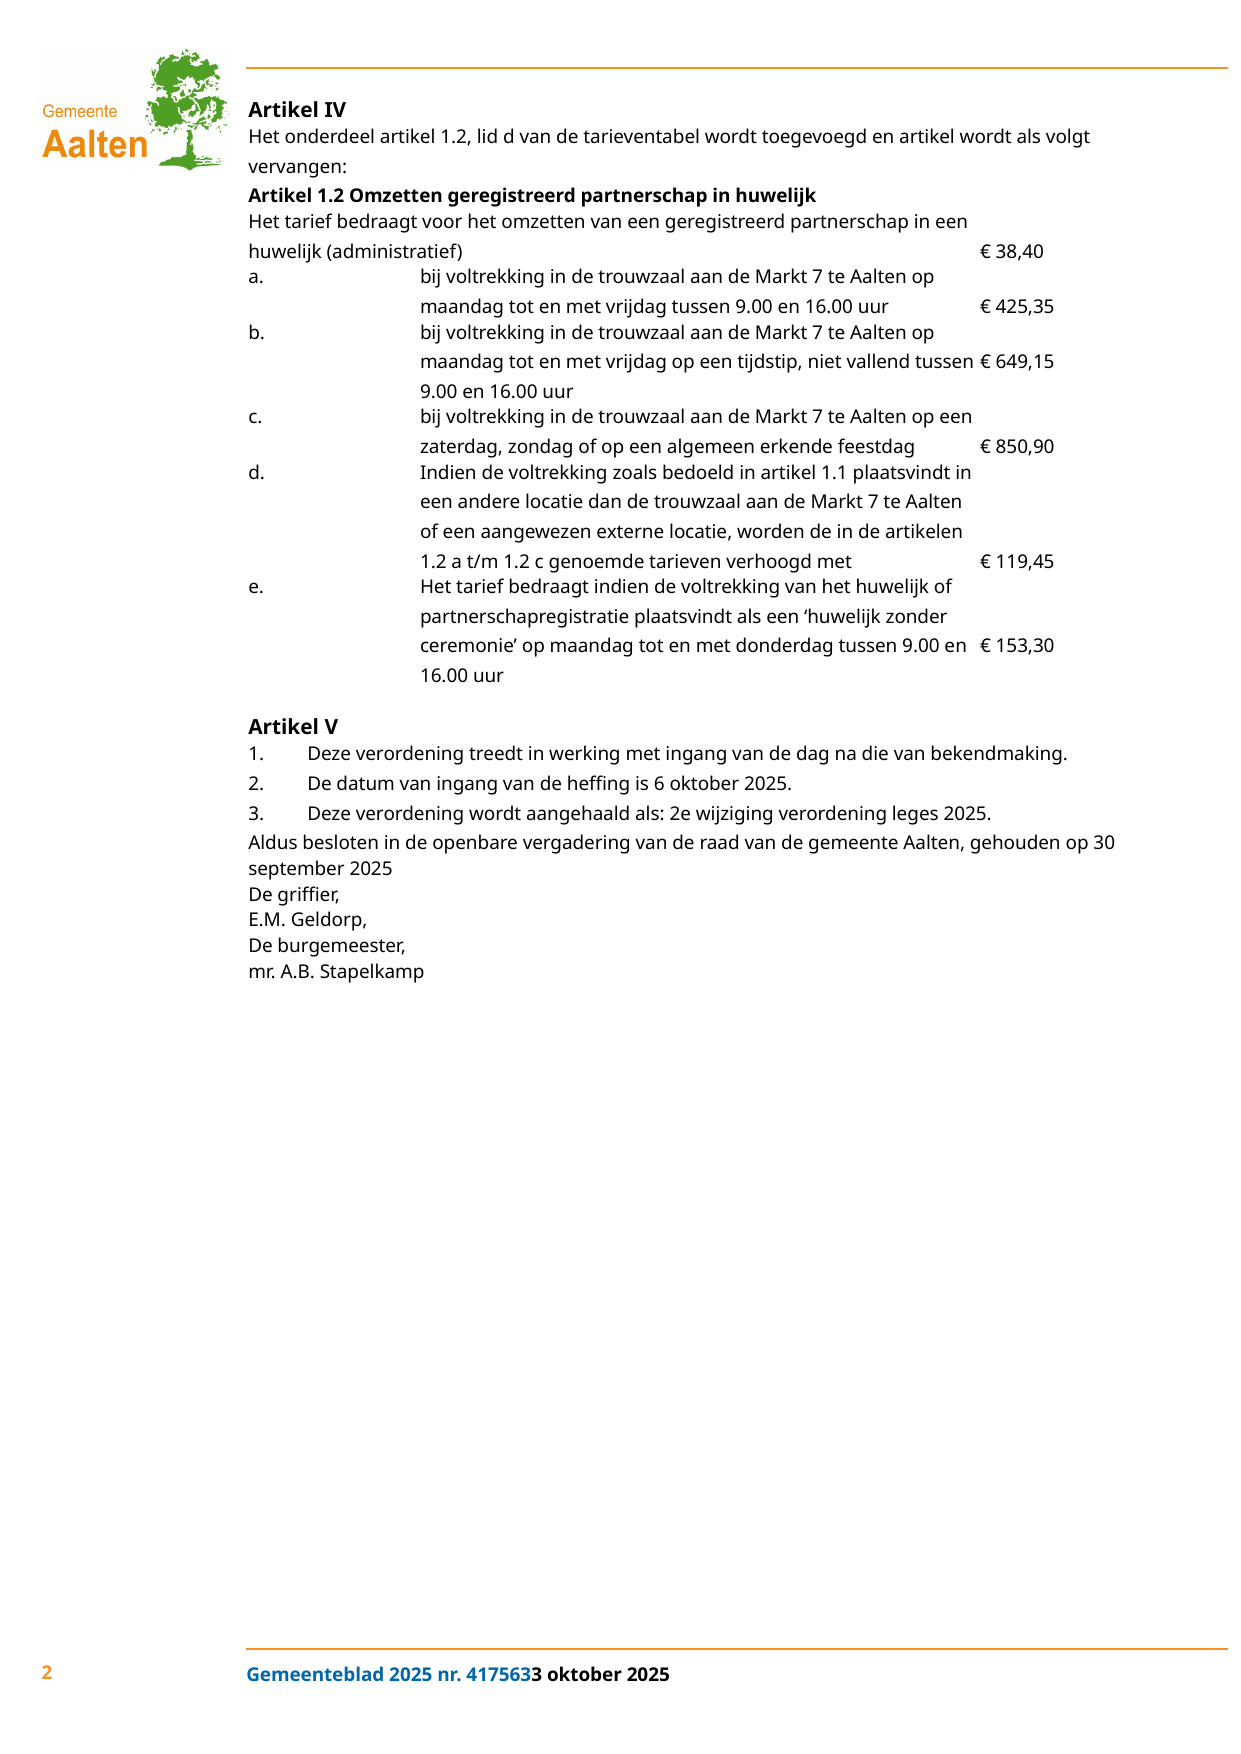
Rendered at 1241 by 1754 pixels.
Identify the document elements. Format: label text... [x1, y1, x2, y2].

table_header Artikel 1.2 Omzetten geregistreerd partnerschap in huwelijk [248, 183, 980, 208]
table_cell € 153,30 [980, 574, 1152, 688]
table_cell b. [248, 319, 420, 404]
text mr. A.B. Stapelkamp [248, 958, 1152, 984]
text Artikel V [248, 712, 1152, 741]
table_header [980, 183, 1152, 208]
table_cell € 425,35 [980, 264, 1152, 319]
table_cell € 119,45 [980, 459, 1152, 573]
table_cell Het tarief bedraagt voor het omzetten van een geregistreerd partnerschap in een huwelijk (administratief) [248, 208, 980, 263]
table_cell c. [248, 404, 420, 459]
text De burgemeester, [248, 932, 1152, 958]
text Artikel IV [248, 95, 1152, 123]
picture [41, 47, 231, 172]
list Deze verordening wordt aangehaald als: 2e wijziging verordening leges 2025. [248, 800, 1152, 825]
table_cell Het tarief bedraagt indien de voltrekking van het huwelijk of partnerschapregistratie plaatsvindt als een ‘huwelijk zonder ceremonie’ op maandag tot en met donderdag tussen 9.00 en 16.00 uur [420, 574, 980, 688]
table_cell € 850,90 [980, 404, 1152, 459]
text E.M. Geldorp, [248, 906, 1152, 932]
text Aldus besloten in de openbare vergadering van de raad van de gemeente Aalten, gehouden op 30 september 2025 [248, 829, 1152, 881]
text Het onderdeel artikel 1.2, lid d van de tarieventabel wordt toegevoegd en artikel wordt als volgt vervangen: [248, 123, 1152, 178]
table_cell bij voltrekking in de trouwzaal aan de Markt 7 te Aalten op maandag tot en met vrijdag tussen 9.00 en 16.00 uur [420, 264, 980, 319]
table_cell e. [248, 574, 420, 688]
table_cell d. [248, 459, 420, 573]
table_cell € 38,40 [980, 208, 1152, 263]
list Deze verordening treedt in werking met ingang van de dag na die van bekendmaking. [248, 741, 1152, 766]
table_cell bij voltrekking in de trouwzaal aan de Markt 7 te Aalten op maandag tot en met vrijdag op een tijdstip, niet vallend tussen 9.00 en 16.00 uur [420, 319, 980, 404]
table_cell Indien de voltrekking zoals bedoeld in artikel 1.1 plaatsvindt in een andere locatie dan de trouwzaal aan de Markt 7 te Aalten of een aangewezen externe locatie, worden de in de artikelen 1.2 a t/m 1.2 c genoemde tarieven verhoogd met [420, 459, 980, 573]
table_cell € 649,15 [980, 319, 1152, 404]
text De griffier, [248, 881, 1152, 906]
list De datum van ingang van de heffing is 6 oktober 2025. [248, 770, 1152, 796]
table_cell bij voltrekking in de trouwzaal aan de Markt 7 te Aalten op een zaterdag, zondag of op een algemeen erkende feestdag [420, 404, 980, 459]
table_cell a. [248, 264, 420, 319]
